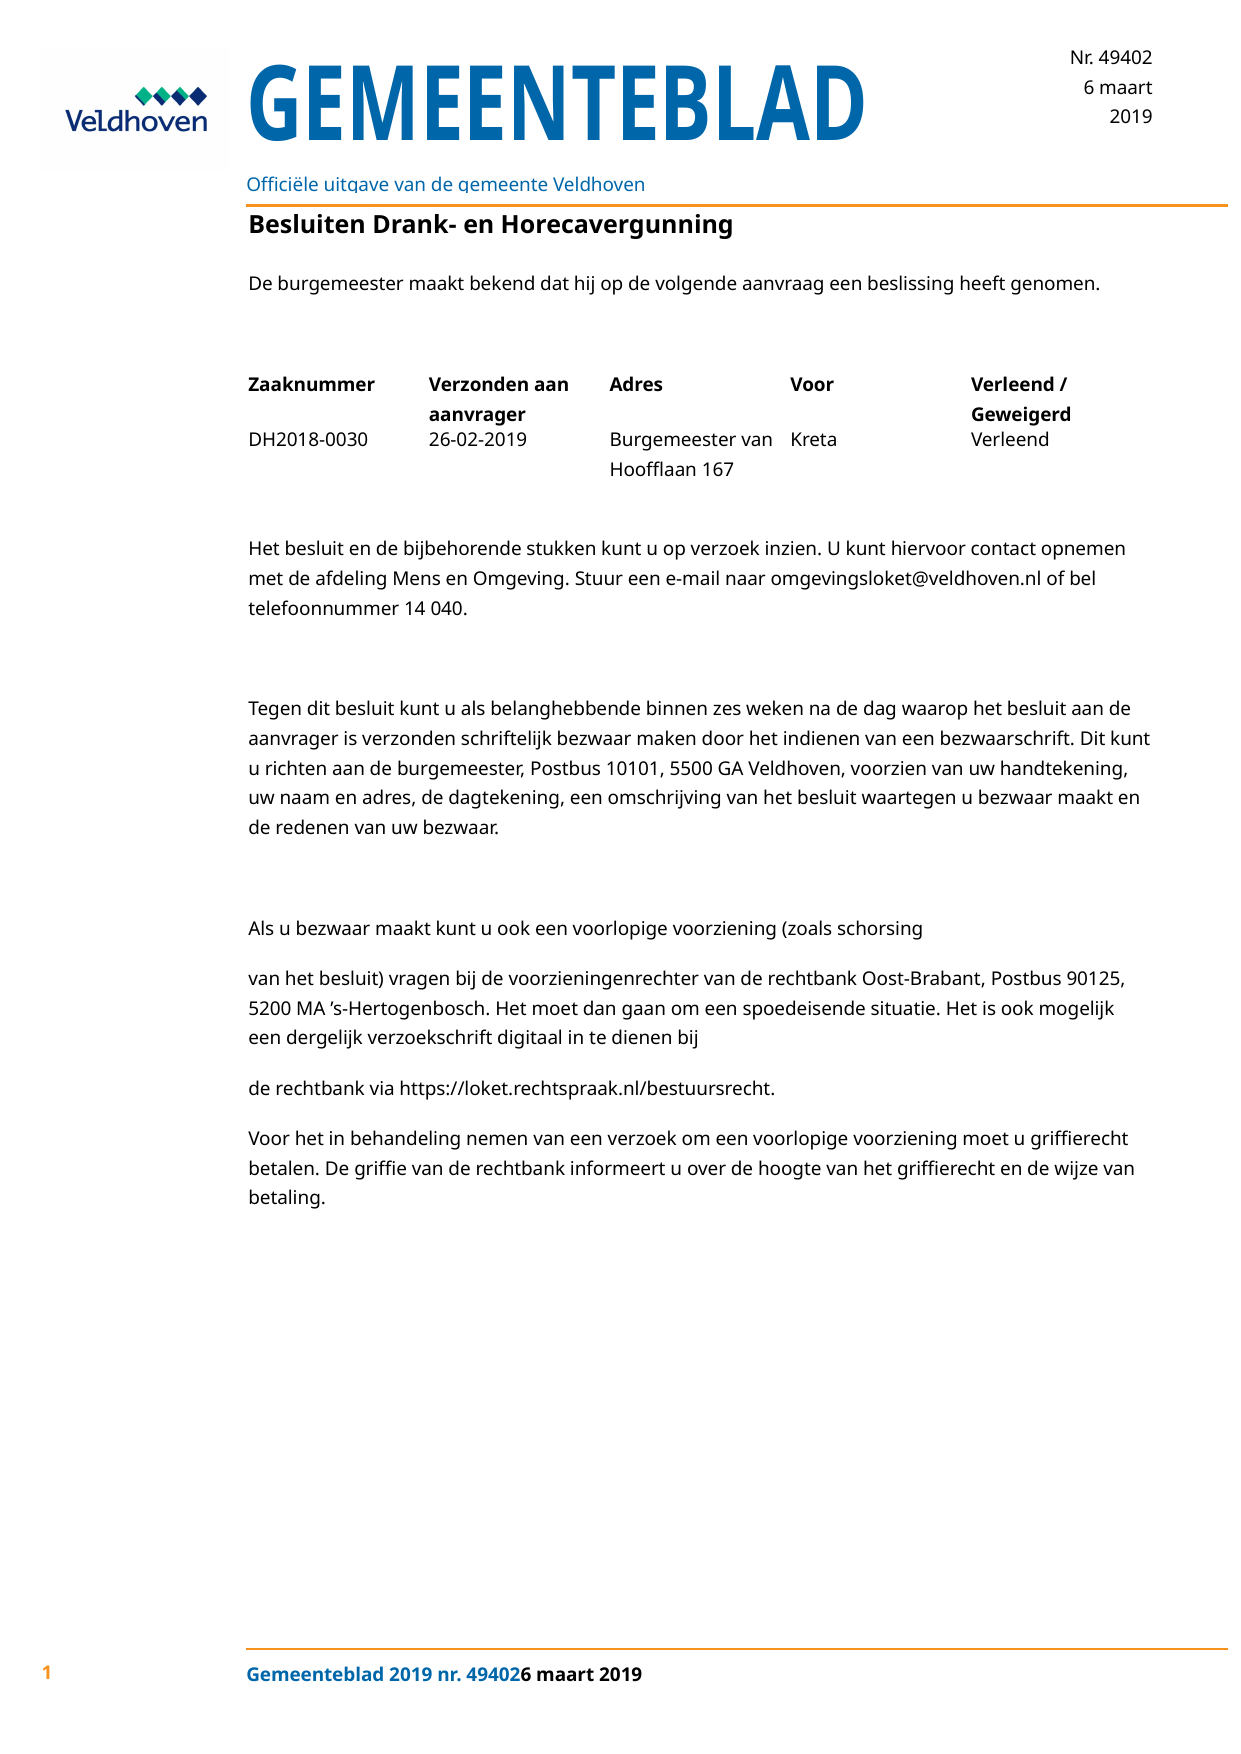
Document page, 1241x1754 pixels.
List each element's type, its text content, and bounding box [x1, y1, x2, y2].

table_cell DH2018-0030 [248, 427, 429, 482]
text Het besluit en de bijbehorende stukken kunt u op verzoek inzien. U kunt hiervoor contact opnemen met de afdeling Mens en Omgeving. Stuur een e-mail naar omgevingsloket@veldhoven.nl of bel telefoonnummer 14 040. [248, 536, 1152, 620]
text de rechtbank via https://loket.rechtspraak.nl/bestuursrecht. [248, 1075, 1152, 1100]
text van het besluit) vragen bij de voorzieningenrechter van de rechtbank Oost-Brabant, Postbus 90125, 5200 MA ’s-Hertogenbosch. Het moet dan gaan om een spoedeisende situatie. Het is ook mogelijk een dergelijk verzoekschrift digitaal in te dienen bij [248, 965, 1152, 1050]
table_header Verzonden aan aanvrager [429, 371, 609, 427]
table_cell Verleend [971, 427, 1152, 482]
text Tegen dit besluit kunt u als belanghebbende binnen zes weken na de dag waarop het besluit aan de aanvrager is verzonden schriftelijk bezwaar maken door het indienen van een bezwaarschrift. Dit kunt u richten aan de burgemeester, Postbus 10101, 5500 GA Veldhoven, voorzien van uw handtekening, uw naam en adres, de dagtekening, een omschrijving van het besluit waartegen u bezwaar maakt en de redenen van uw bezwaar. [248, 696, 1152, 839]
text Voor het in behandeling nemen van een verzoek om een voorlopige voorziening moet u griffierecht betalen. De griffie van de rechtbank informeert u over de hoogte van het griffierecht en de wijze van betaling. [248, 1125, 1152, 1210]
table_header Adres [609, 371, 790, 427]
text Besluiten Drank- en Horecavergunning [248, 207, 1152, 241]
text De burgemeester maakt bekend dat hij op de volgende aanvraag een beslissing heeft genomen. [248, 270, 1152, 296]
table_header Zaaknummer [248, 371, 429, 427]
table_cell Burgemeester van Hoofflaan 167 [609, 427, 790, 482]
text Als u bezwaar maakt kunt u ook een voorlopige voorziening (zoals schorsing [248, 915, 1152, 940]
table_header Verleend / Geweigerd [971, 371, 1152, 427]
picture [41, 47, 231, 172]
table_cell 26-02-2019 [429, 427, 609, 482]
table_header Voor [790, 371, 971, 427]
table_cell Kreta [790, 427, 971, 482]
